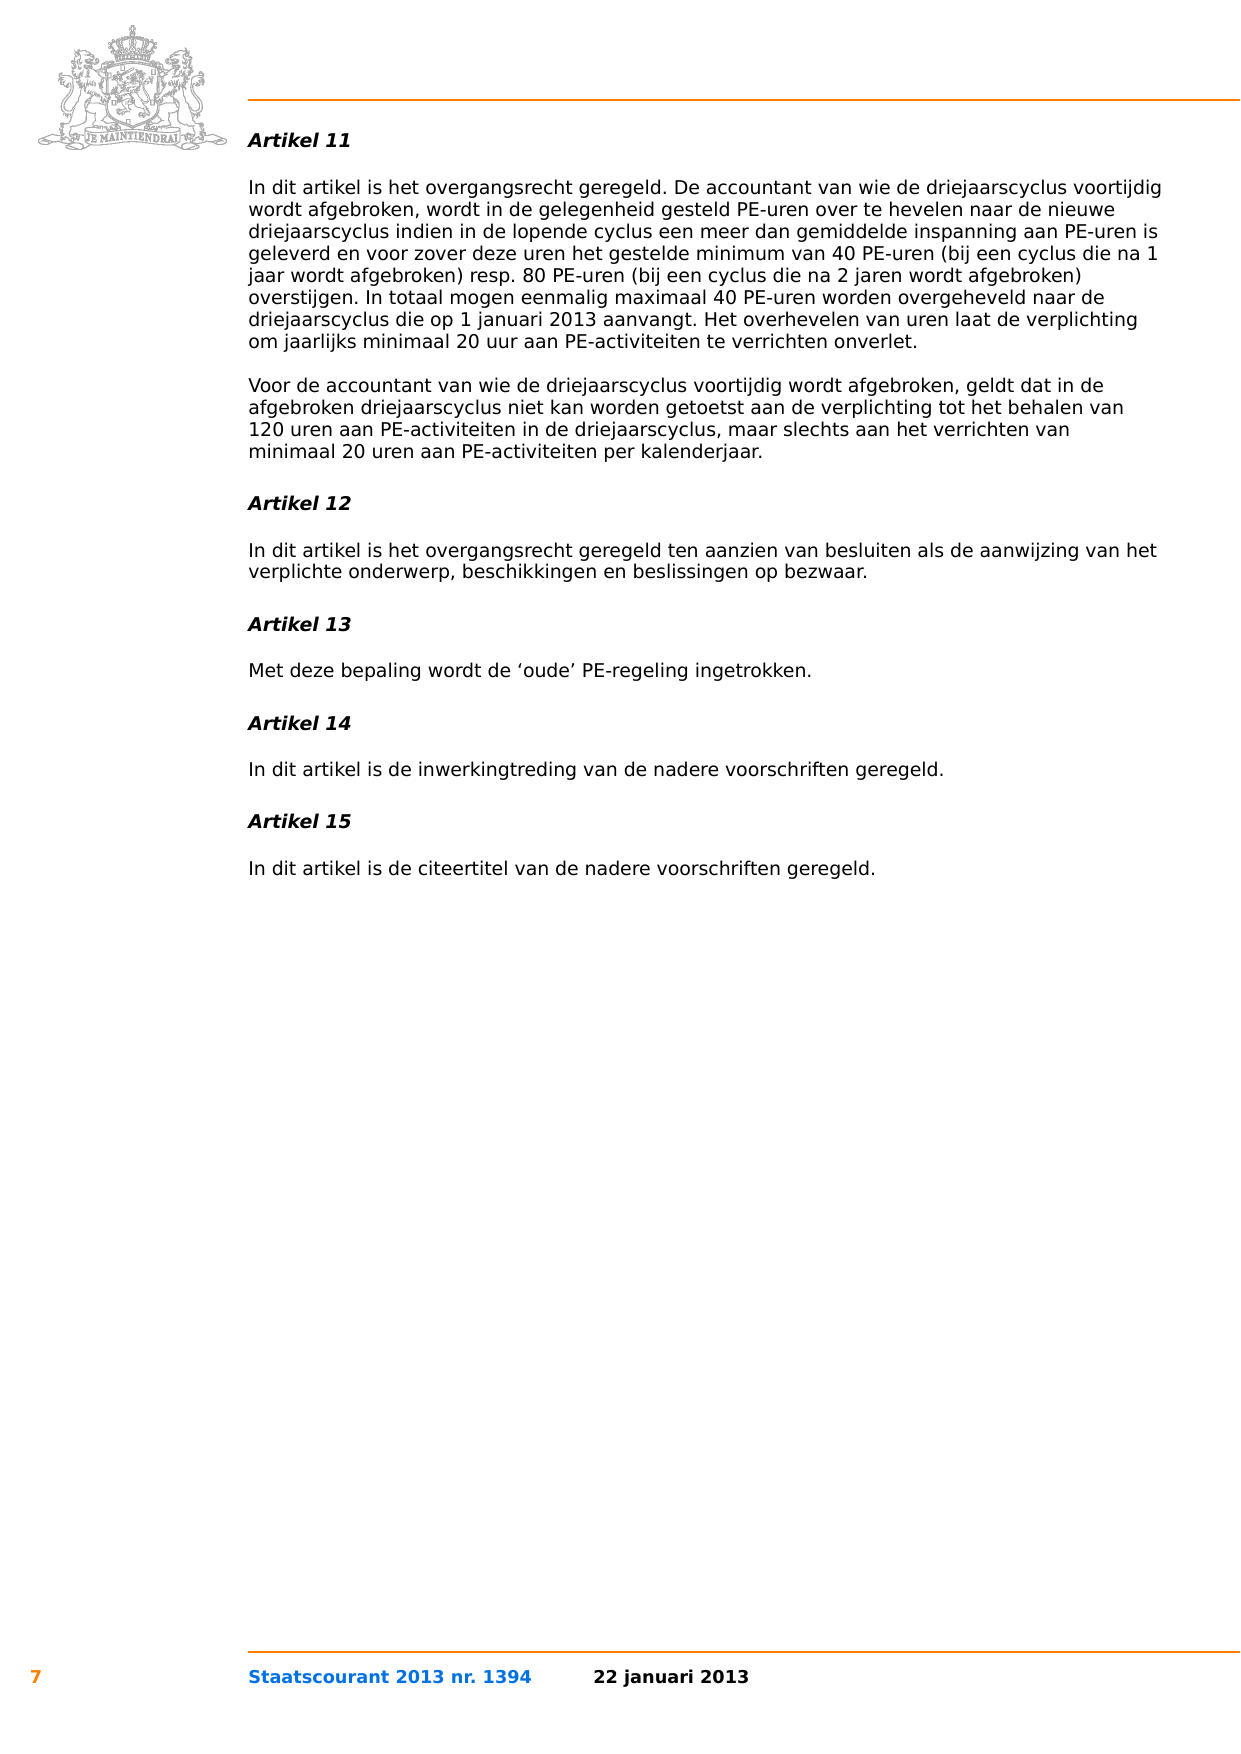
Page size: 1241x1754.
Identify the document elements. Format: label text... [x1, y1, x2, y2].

text In dit artikel is het overgangsrecht geregeld. De accountant van wie de driejaarscyclus voortijdig wordt afgebroken, wordt in de gelegenheid gesteld PE-uren over te hevelen naar de nieuwe driejaarscyclus indien in de lopende cyclus een meer dan gemiddelde inspanning aan PE-uren is geleverd en voor zover deze uren het gestelde minimum van 40 PE-uren (bij een cyclus die na 1 jaar wordt afgebroken) resp. 80 PE-uren (bij een cyclus die na 2 jaren wordt afgebroken) overstijgen. In totaal mogen eenmalig maximaal 40 PE-uren worden overgeheveld naar de driejaarscyclus die op 1 januari 2013 aanvangt. Het overhevelen van uren laat de verplichting om jaarlijks minimaal 20 uur aan PE-activiteiten te verrichten onverlet. [248, 177, 1163, 353]
subtitle Artikel 15 [248, 811, 1163, 833]
subtitle Artikel 13 [248, 613, 1163, 635]
text In dit artikel is de inwerkingtreding van de nadere voorschriften geregeld. [248, 759, 1163, 781]
text In dit artikel is het overgangsrecht geregeld ten aanzien van besluiten als de aanwijzing van het verplichte onderwerp, beschikkingen en beslissingen op bezwaar. [248, 539, 1163, 583]
subtitle Artikel 12 [248, 492, 1163, 514]
subtitle Artikel 11 [248, 130, 1163, 152]
subtitle Artikel 14 [248, 712, 1163, 734]
text Voor de accountant van wie de driejaarscyclus voortijdig wordt afgebroken, geldt dat in de afgebroken driejaarscyclus niet kan worden getoetst aan de verplichting tot het behalen van 120 uren aan PE-activiteiten in de driejaarscyclus, maar slechts aan het verrichten van minimaal 20 uren aan PE-activiteiten per kalenderjaar. [248, 374, 1163, 462]
picture [38, 25, 227, 150]
text In dit artikel is de citeertitel van de nadere voorschriften geregeld. [248, 858, 1163, 880]
text Met deze bepaling wordt de ‘oude’ PE-regeling ingetrokken. [248, 660, 1163, 682]
